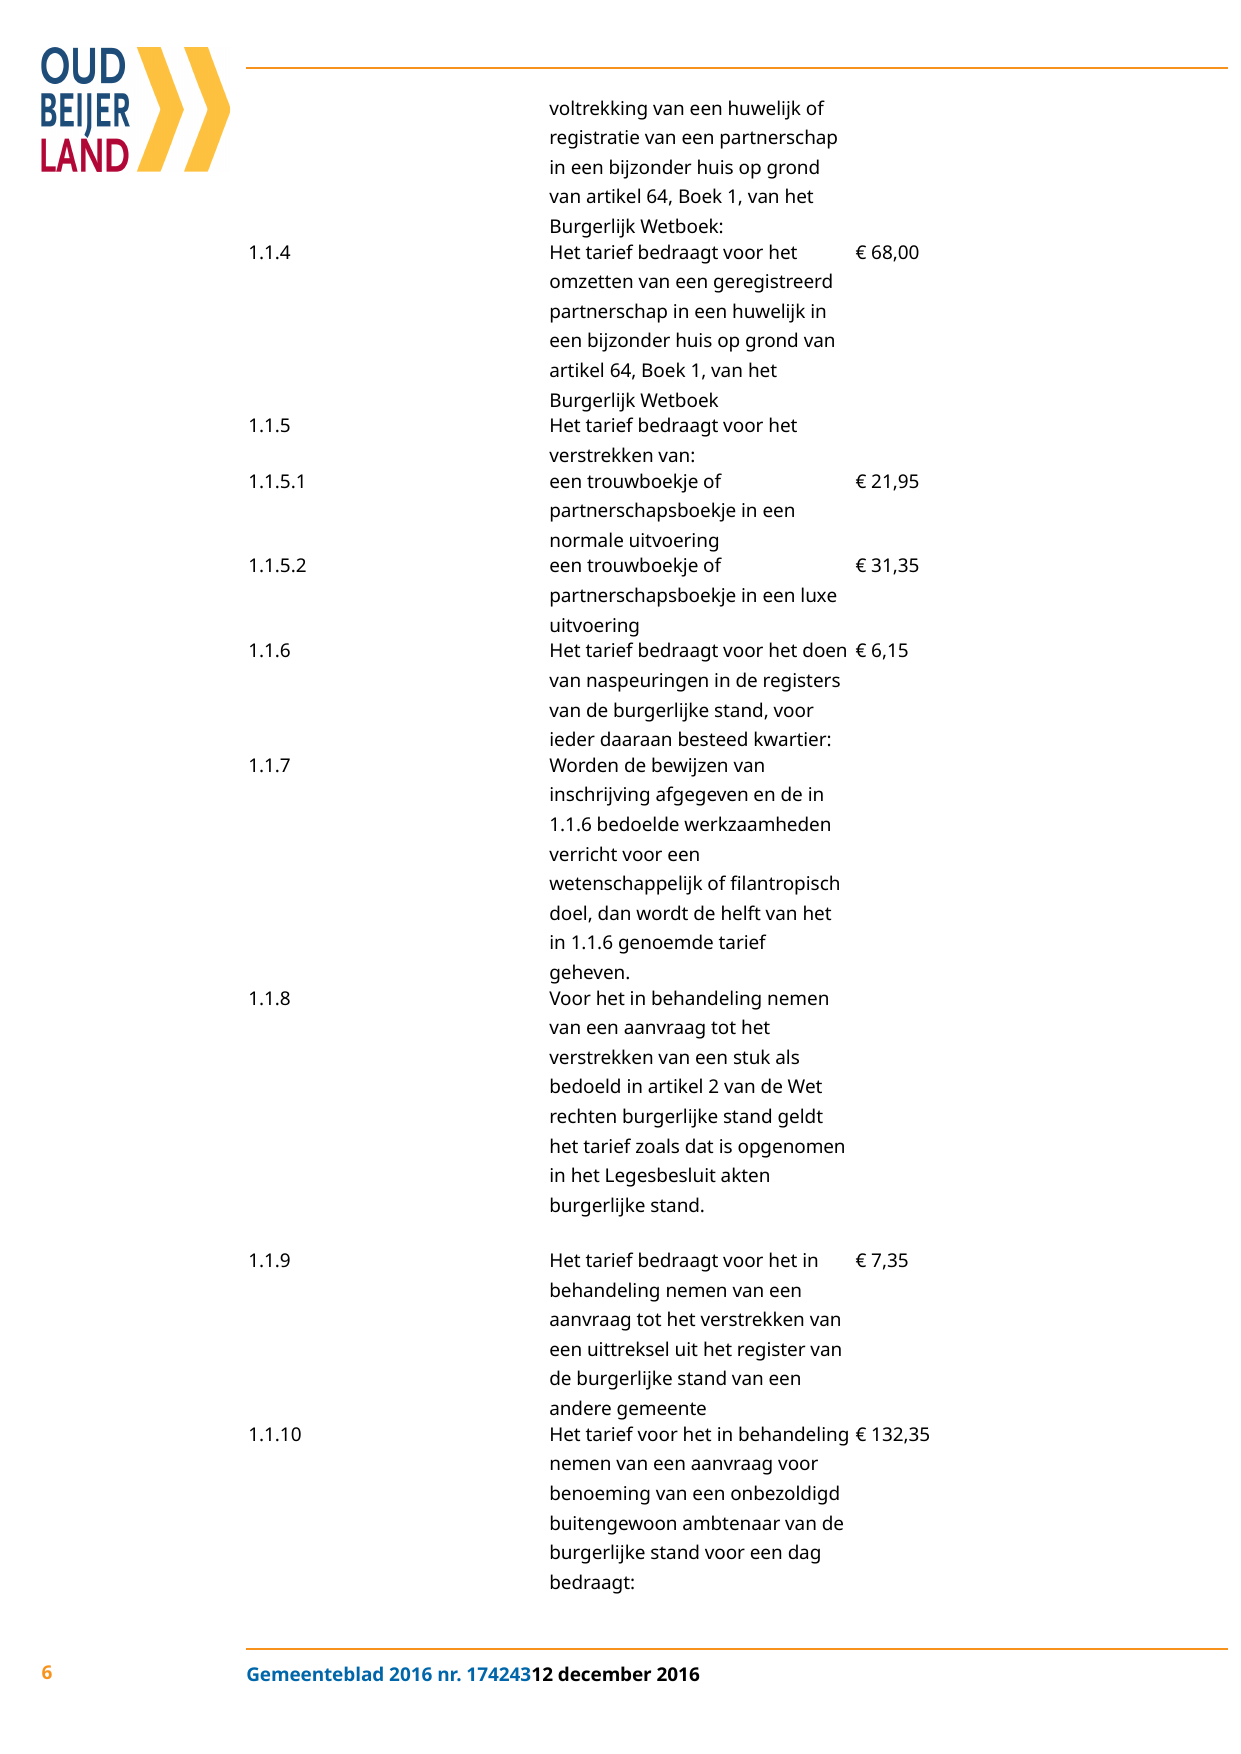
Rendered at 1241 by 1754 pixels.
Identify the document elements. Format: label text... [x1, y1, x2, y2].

table_cell 1.1.9 [248, 1247, 549, 1421]
table_cell [850, 95, 1152, 239]
table_cell een trouwboekje of partnerschapsboekje in een luxe uitvoering [549, 553, 850, 638]
table_cell Het tarief voor het in behandeling nemen van een aanvraag voor benoeming van een onbezoldigd buitengewoon ambtenaar van de burgerlijke stand voor een dag bedraagt: [549, 1421, 850, 1594]
table_cell [248, 95, 549, 239]
table_cell Het tarief bedraagt voor het verstrekken van: [549, 413, 850, 468]
table_cell 1.1.6 [248, 638, 549, 752]
table_cell 1.1.5 [248, 413, 549, 468]
table_cell 1.1.8 [248, 985, 549, 1247]
table_cell [850, 413, 1152, 468]
table_cell € 7,35 [850, 1247, 1152, 1421]
table_cell 1.1.5.2 [248, 553, 549, 638]
table_cell € 68,00 [850, 239, 1152, 412]
table_cell Worden de bewijzen van inschrijving afgegeven en de in 1.1.6 bedoelde werkzaamheden verricht voor een wetenschappelijk of filantropisch doel, dan wordt de helft van het in 1.1.6 genoemde tarief geheven. [549, 752, 850, 985]
table_cell € 31,35 [850, 553, 1152, 638]
table_cell € 6,15 [850, 638, 1152, 752]
table_cell 1.1.5.1 [248, 468, 549, 553]
table_cell 1.1.7 [248, 752, 549, 985]
table_cell Voor het in behandeling nemen van een aanvraag tot het verstrekken van een stuk als bedoeld in artikel 2 van de Wet rechten burgerlijke stand geldt het tarief zoals dat is opgenomen in het Legesbesluit akten burgerlijke stand. [549, 985, 850, 1247]
table_cell Het tarief bedraagt voor het doen van naspeuringen in de registers van de burgerlijke stand, voor ieder daaraan besteed kwartier: [549, 638, 850, 752]
table_cell voltrekking van een huwelijk of registratie van een partnerschap in een bijzonder huis op grond van artikel 64, Boek 1, van het Burgerlijk Wetboek: [549, 95, 850, 239]
picture [41, 47, 231, 172]
table_cell Het tarief bedraagt voor het omzetten van een geregistreerd partnerschap in een huwelijk in een bijzonder huis op grond van artikel 64, Boek 1, van het Burgerlijk Wetboek [549, 239, 850, 412]
table_cell € 21,95 [850, 468, 1152, 553]
table_cell € 132,35 [850, 1421, 1152, 1594]
table_cell een trouwboekje of partnerschapsboekje in een normale uitvoering [549, 468, 850, 553]
table_cell 1.1.10 [248, 1421, 549, 1594]
table_cell Het tarief bedraagt voor het in behandeling nemen van een aanvraag tot het verstrekken van een uittreksel uit het register van de burgerlijke stand van een andere gemeente [549, 1247, 850, 1421]
table_cell 1.1.4 [248, 239, 549, 412]
